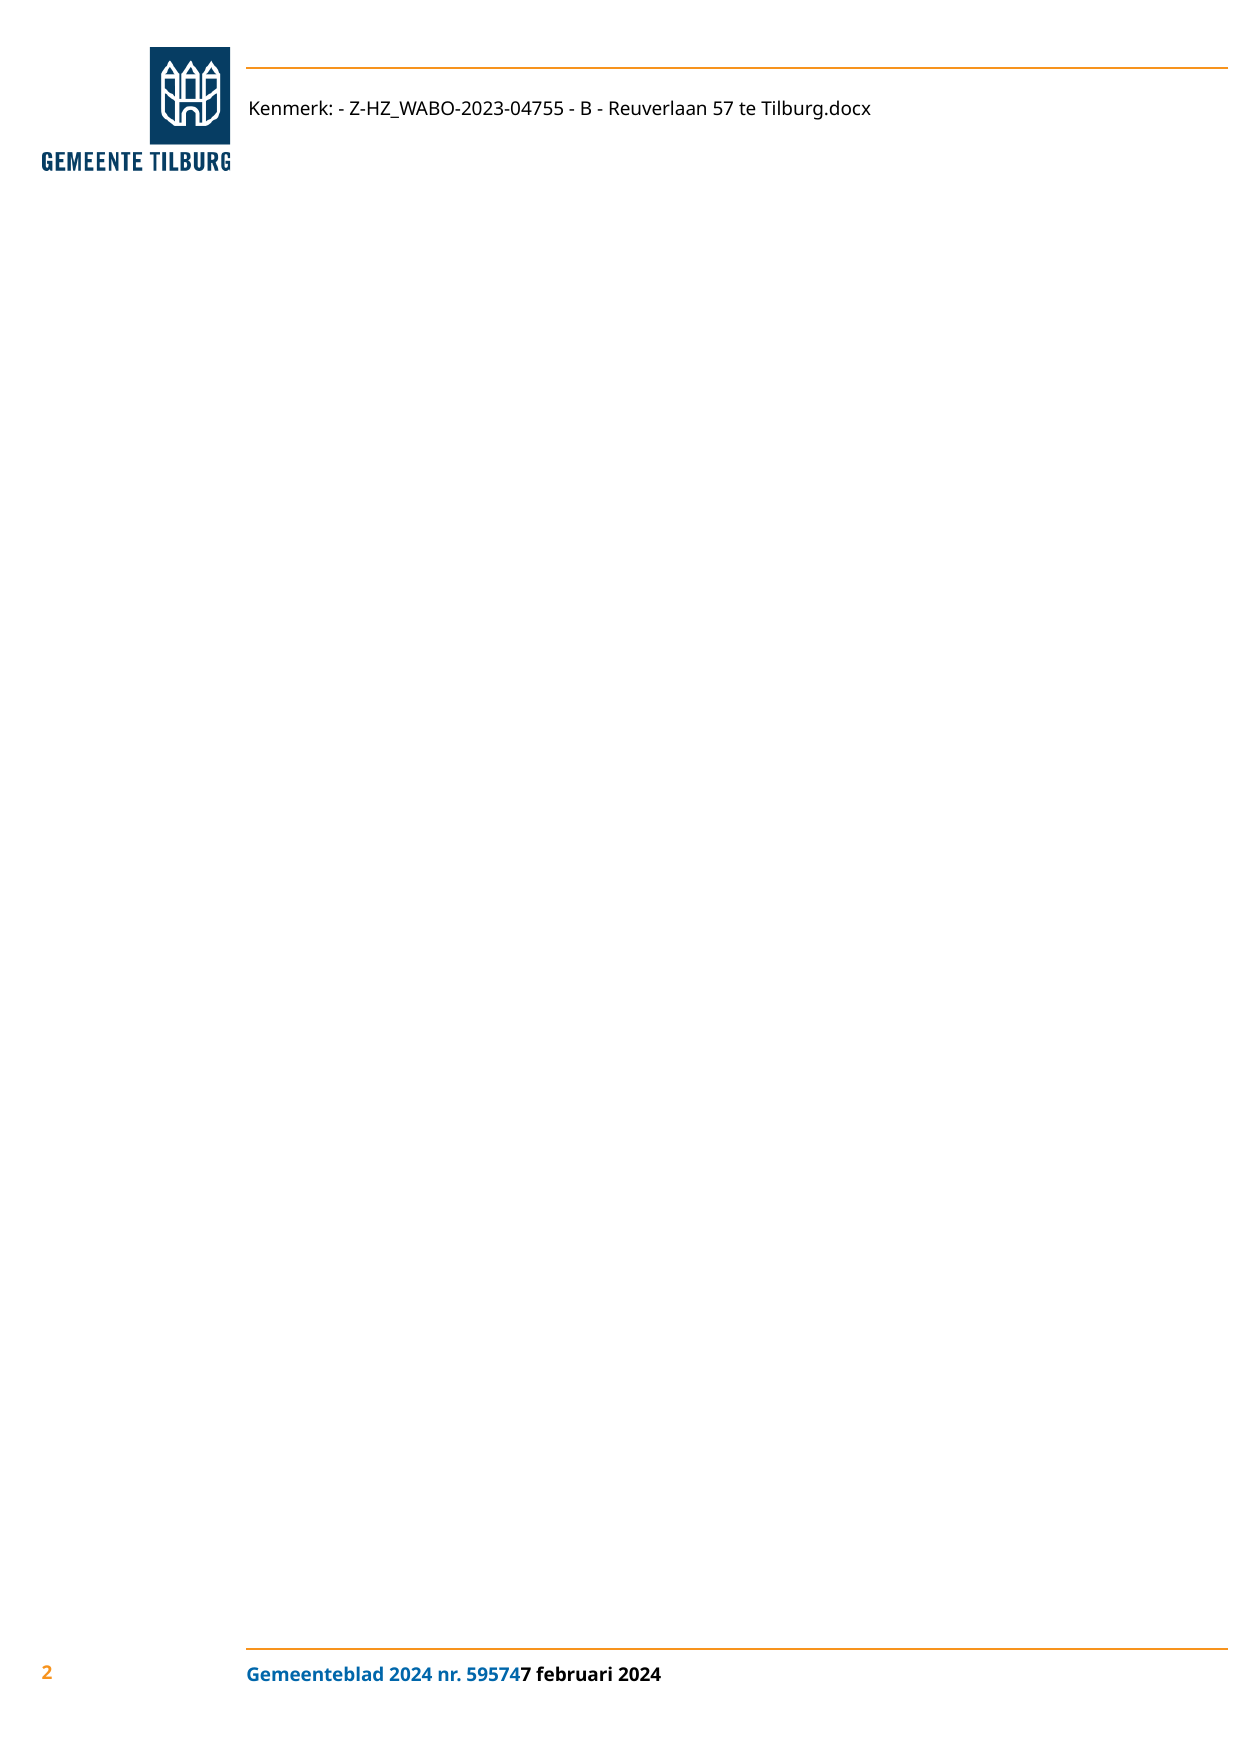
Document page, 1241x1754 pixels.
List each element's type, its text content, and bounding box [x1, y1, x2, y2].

picture [41, 47, 231, 172]
text Kenmerk: - Z-HZ_WABO-2023-04755 - B - Reuverlaan 57 te Tilburg.docx [248, 95, 1152, 121]
